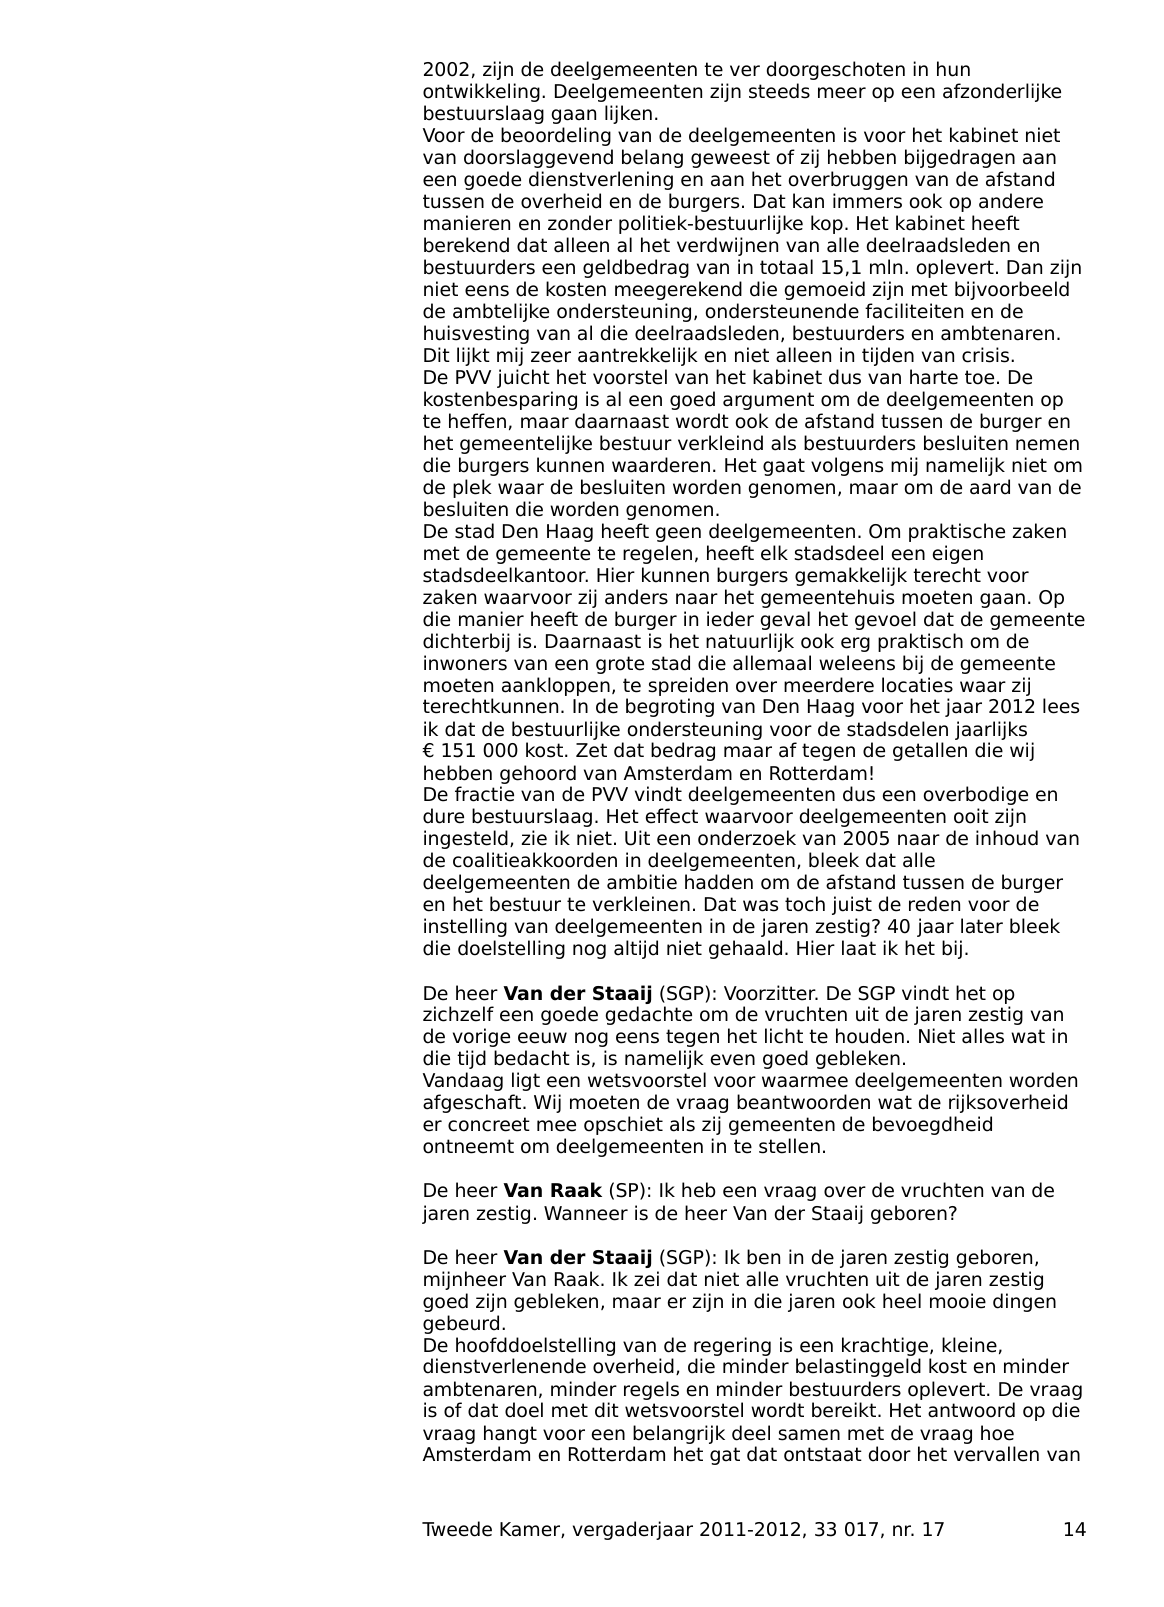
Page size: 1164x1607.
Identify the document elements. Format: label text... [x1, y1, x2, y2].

text De heer Van der Staaij (SGP): Ik ben in de jaren zestig geboren, mijnheer Van Raak. Ik zei dat niet alle vruchten uit de jaren zestig goed zijn gebleken, maar er zijn in die jaren ook heel mooie dingen gebeurd. [422, 1247, 1087, 1334]
text De hoofddoelstelling van de regering is een krachtige, kleine, dienstverlenende overheid, die minder belastinggeld kost en minder ambtenaren, minder regels en minder bestuurders oplevert. De vraag is of dat doel met dit wetsvoorstel wordt bereikt. Het antwoord op die vraag hangt voor een belangrijk deel samen met de vraag hoe Amsterdam en Rotterdam het gat dat ontstaat door het vervallen van [422, 1334, 1087, 1466]
text 2002, zijn de deelgemeenten te ver doorgeschoten in hun ontwikkeling. Deelgemeenten zijn steeds meer op een afzonderlijke bestuurslaag gaan lijken. [422, 59, 1087, 125]
text Voor de beoordeling van de deelgemeenten is voor het kabinet niet van doorslaggevend belang geweest of zij hebben bijgedragen aan een goede dienstverlening en aan het overbruggen van de afstand tussen de overheid en de burgers. Dat kan immers ook op andere manieren en zonder politiek-bestuurlijke kop. Het kabinet heeft berekend dat alleen al het verdwijnen van alle deelraadsleden en bestuurders een geldbedrag van in totaal 15,1 mln. oplevert. Dan zijn niet eens de kosten meegerekend die gemoeid zijn met bijvoorbeeld de ambtelijke ondersteuning, ondersteunende faciliteiten en de huisvesting van al die deelraadsleden, bestuurders en ambtenaren. Dit lijkt mij zeer aantrekkelijk en niet alleen in tijden van crisis. [422, 125, 1087, 367]
text De stad Den Haag heeft geen deelgemeenten. Om praktische zaken met de gemeente te regelen, heeft elk stadsdeel een eigen stadsdeelkantoor. Hier kunnen burgers gemakkelijk terecht voor zaken waarvoor zij anders naar het gemeentehuis moeten gaan. Op die manier heeft de burger in ieder geval het gevoel dat de gemeente dichterbij is. Daarnaast is het natuurlijk ook erg praktisch om de inwoners van een grote stad die allemaal weleens bij de gemeente moeten aankloppen, te spreiden over meerdere locaties waar zij terechtkunnen. In de begroting van Den Haag voor het jaar 2012 lees ik dat de bestuurlijke ondersteuning voor de stadsdelen jaarlijks € 151 000 kost. Zet dat bedrag maar af tegen de getallen die wij hebben gehoord van Amsterdam en Rotterdam! [422, 521, 1087, 784]
text De heer Van Raak (SP): Ik heb een vraag over de vruchten van de jaren zestig. Wanneer is de heer Van der Staaij geboren? [422, 1180, 1087, 1224]
text Vandaag ligt een wetsvoorstel voor waarmee deelgemeenten worden afgeschaft. Wij moeten de vraag beantwoorden wat de rijksoverheid er concreet mee opschiet als zij gemeenten de bevoegdheid ontneemt om deelgemeenten in te stellen. [422, 1070, 1087, 1158]
text De fractie van de PVV vindt deelgemeenten dus een overbodige en dure bestuurslaag. Het effect waarvoor deelgemeenten ooit zijn ingesteld, zie ik niet. Uit een onderzoek van 2005 naar de inhoud van de coalitieakkoorden in deelgemeenten, bleek dat alle deelgemeenten de ambitie hadden om de afstand tussen de burger en het bestuur te verkleinen. Dat was toch juist de reden voor de instelling van deelgemeenten in de jaren zestig? 40 jaar later bleek die doelstelling nog altijd niet gehaald. Hier laat ik het bij. [422, 784, 1087, 960]
text De PVV juicht het voorstel van het kabinet dus van harte toe. De kostenbesparing is al een goed argument om de deelgemeenten op te heffen, maar daarnaast wordt ook de afstand tussen de burger en het gemeentelijke bestuur verkleind als bestuurders besluiten nemen die burgers kunnen waarderen. Het gaat volgens mij namelijk niet om de plek waar de besluiten worden genomen, maar om de aard van de besluiten die worden genomen. [422, 367, 1087, 521]
text De heer Van der Staaij (SGP): Voorzitter. De SGP vindt het op zichzelf een goede gedachte om de vruchten uit de jaren zestig van de vorige eeuw nog eens tegen het licht te houden. Niet alles wat in die tijd bedacht is, is namelijk even goed gebleken. [422, 982, 1087, 1070]
